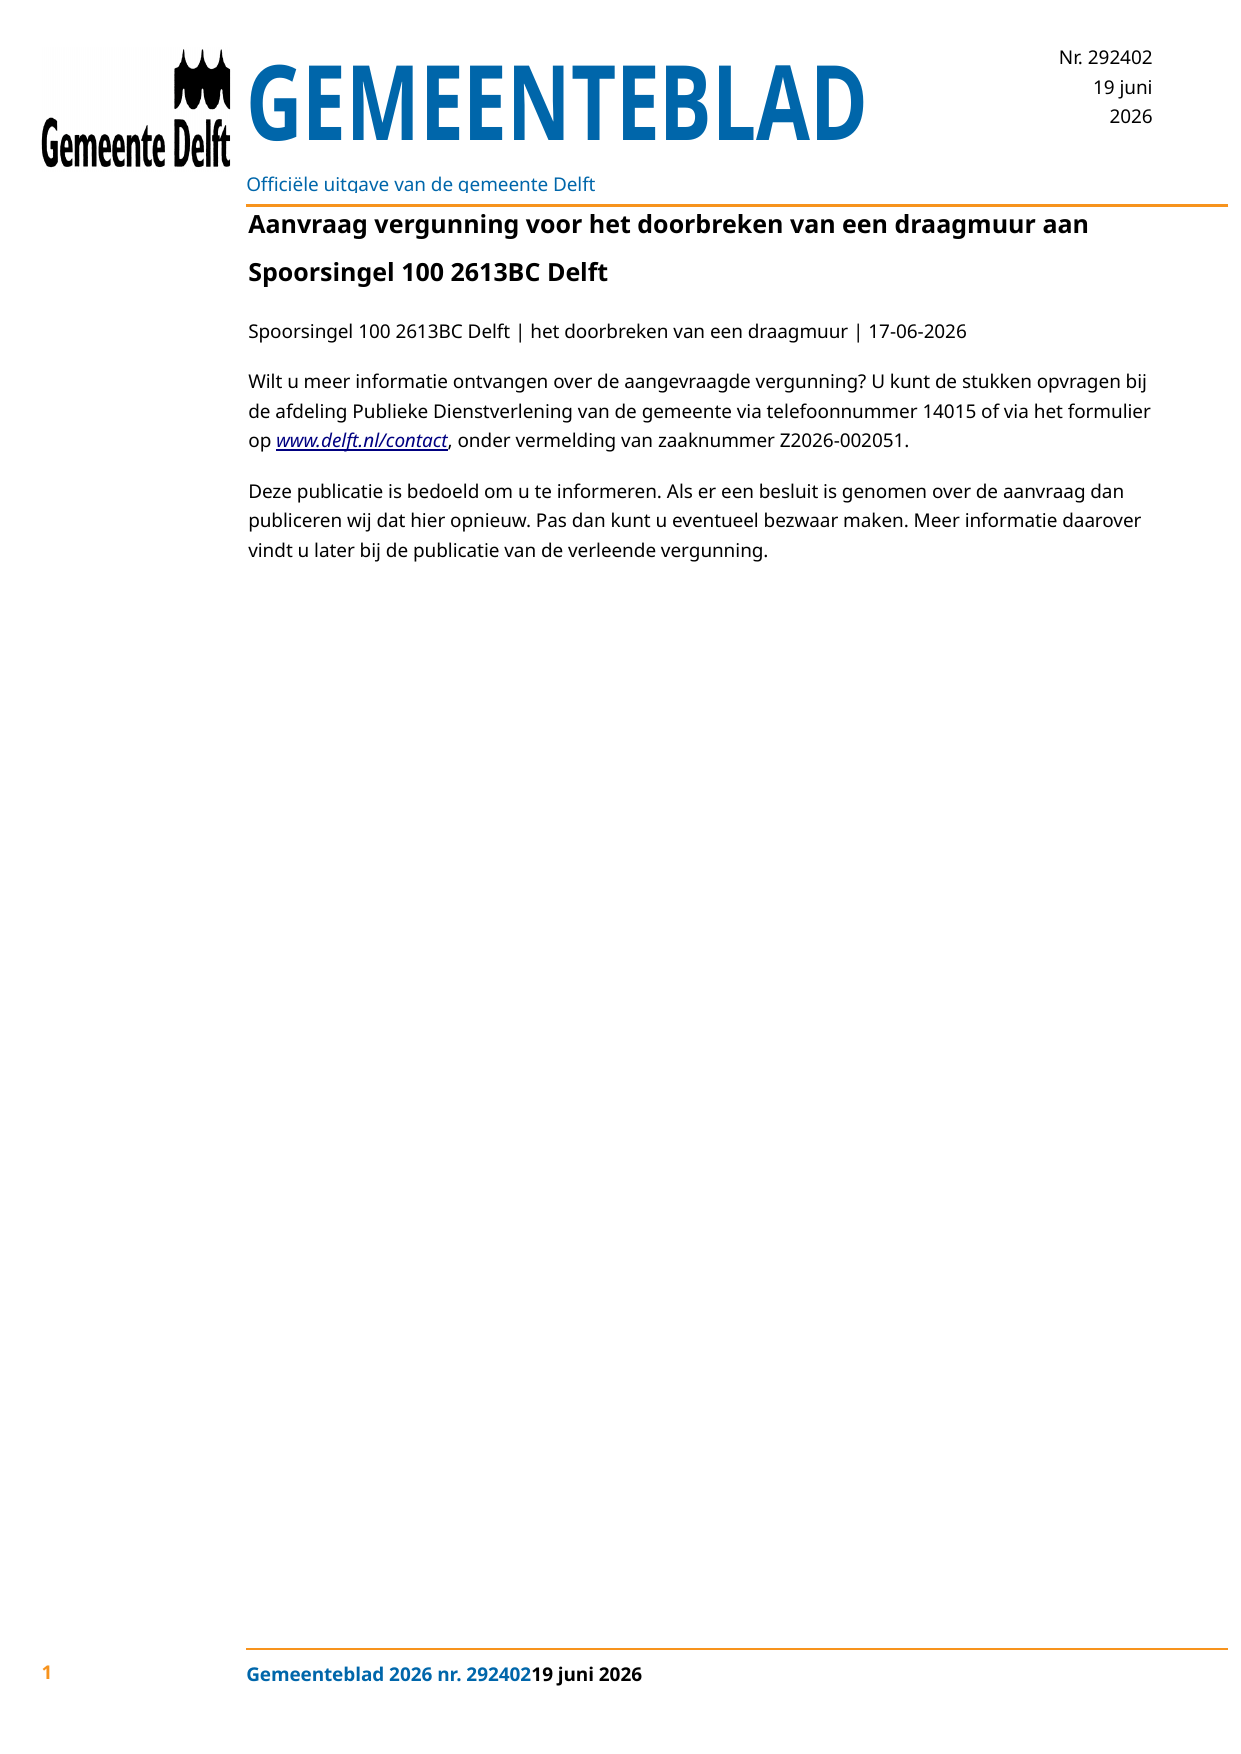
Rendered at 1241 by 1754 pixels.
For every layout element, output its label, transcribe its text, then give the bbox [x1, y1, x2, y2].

text Deze publicatie is bedoeld om u te informeren. Als er een besluit is genomen over de aanvraag dan publiceren wij dat hier opnieuw. Pas dan kunt u eventueel bezwaar maken. Meer informatie daarover vindt u later bij de publicatie van de verleende vergunning. [248, 478, 1152, 563]
text Wilt u meer informatie ontvangen over de aangevraagde vergunning? U kunt de stukken opvragen bij de afdeling Publieke Dienstverlening van de gemeente via telefoonnummer 14015 of via het formulier op www.delft.nl/contact, onder vermelding van zaaknummer Z2026-002051. [248, 368, 1152, 453]
text Aanvraag vergunning voor het doorbreken van een draagmuur aan Spoorsingel 100 2613BC Delft [248, 207, 1152, 288]
text Spoorsingel 100 2613BC Delft | het doorbreken van een draagmuur | 17-06-2026 [248, 318, 1152, 344]
picture [41, 47, 231, 172]
